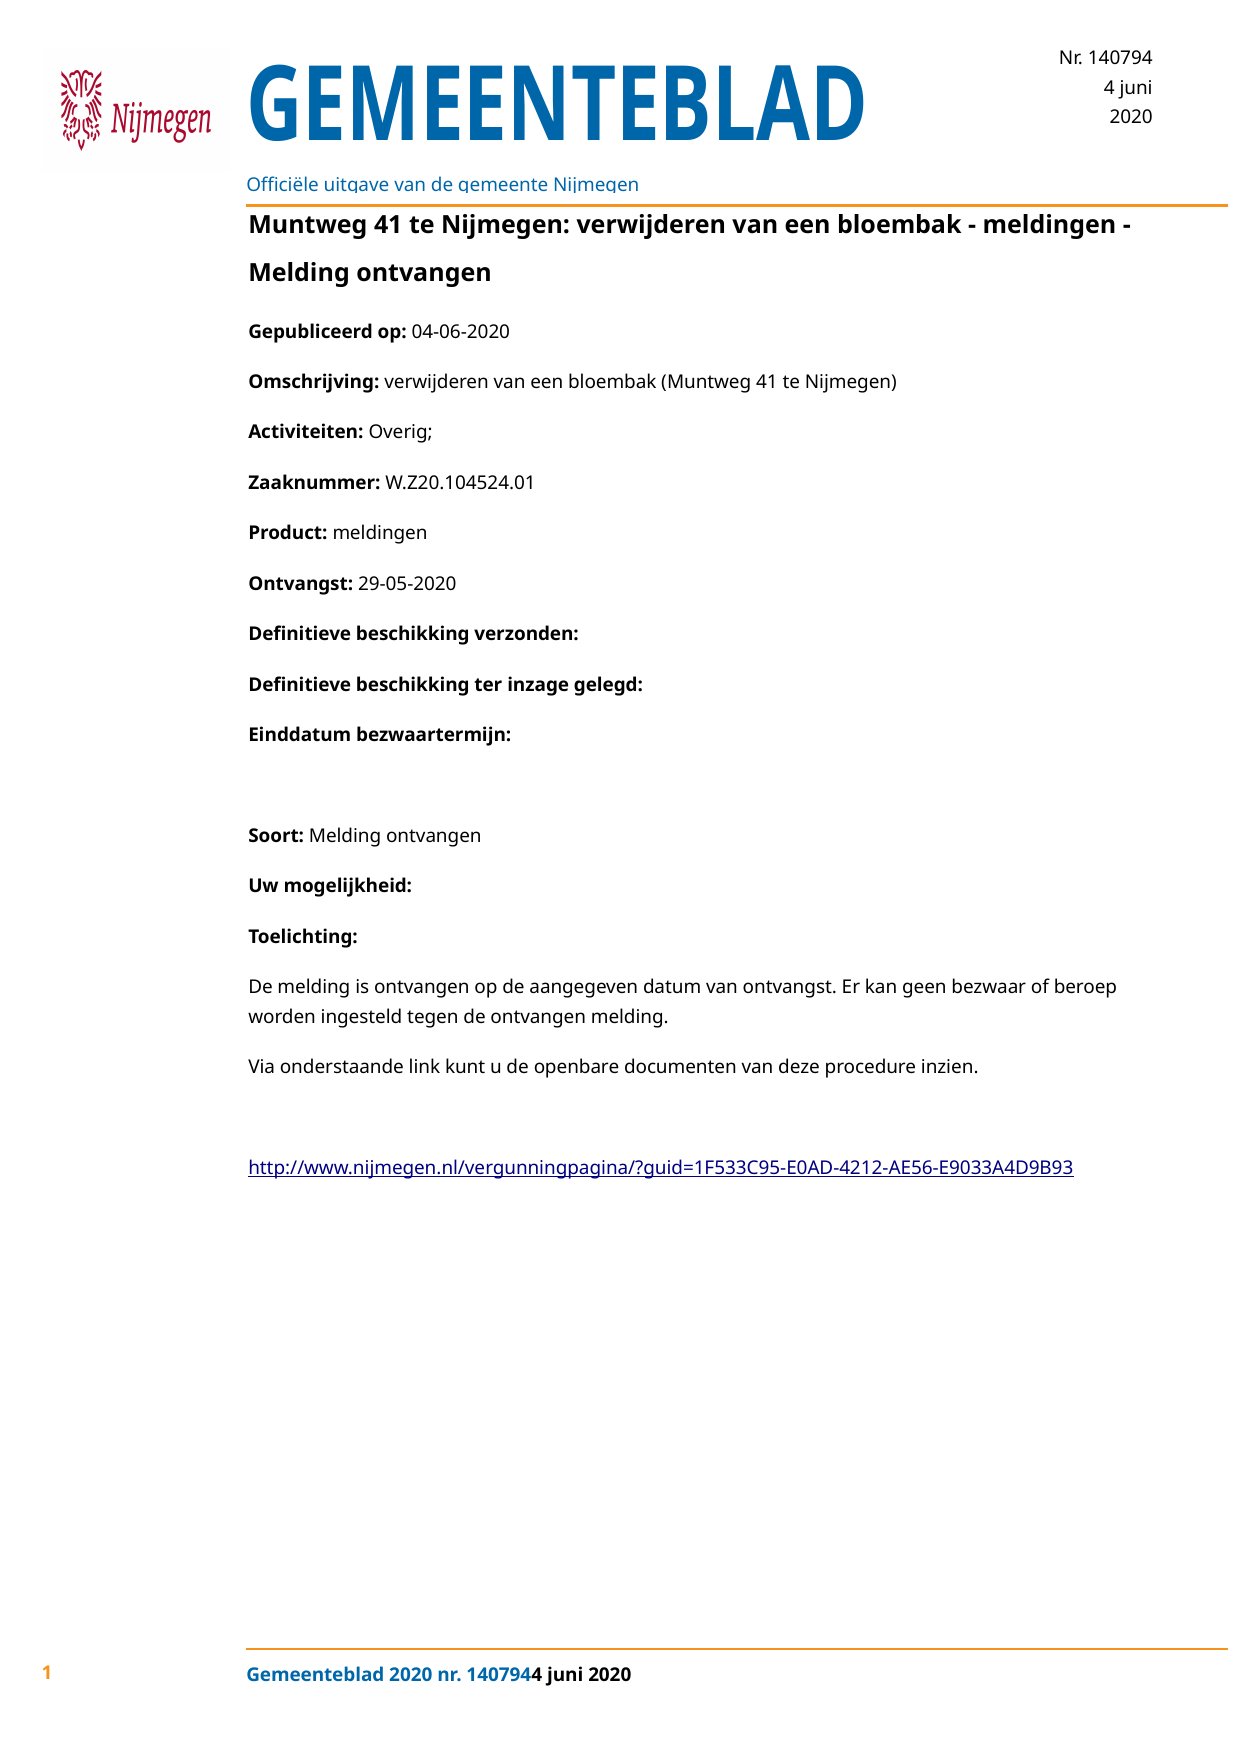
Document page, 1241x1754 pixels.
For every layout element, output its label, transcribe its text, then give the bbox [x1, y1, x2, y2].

text Activiteiten: Overig; [248, 419, 1152, 444]
text http://www.nijmegen.nl/vergunningpagina/?guid=1F533C95-E0AD-4212-AE56-E9033A4D9B93 [248, 1154, 1152, 1180]
text Gepubliceerd op: 04-06-2020 [248, 318, 1152, 344]
text Einddatum bezwaartermijn: [248, 721, 1152, 747]
text Zaaknummer: W.Z20.104524.01 [248, 469, 1152, 495]
text Definitieve beschikking ter inzage gelegd: [248, 671, 1152, 697]
text Toelichting: [248, 923, 1152, 949]
text Via onderstaande link kunt u de openbare documenten van deze procedure inzien. [248, 1053, 1152, 1079]
picture [41, 47, 231, 172]
text Soort: Melding ontvangen [248, 822, 1152, 848]
text Product: meldingen [248, 519, 1152, 545]
text Definitieve beschikking verzonden: [248, 620, 1152, 646]
text De melding is ontvangen op de aangegeven datum van ontvangst. Er kan geen bezwaar of beroep worden ingesteld tegen de ontvangen melding. [248, 973, 1152, 1029]
text Omschrijving: verwijderen van een bloembak (Muntweg 41 te Nijmegen) [248, 368, 1152, 394]
text Ontvangst: 29-05-2020 [248, 570, 1152, 596]
text Muntweg 41 te Nijmegen: verwijderen van een bloembak - meldingen - Melding ontvangen [248, 207, 1152, 288]
text Uw mogelijkheid: [248, 872, 1152, 898]
